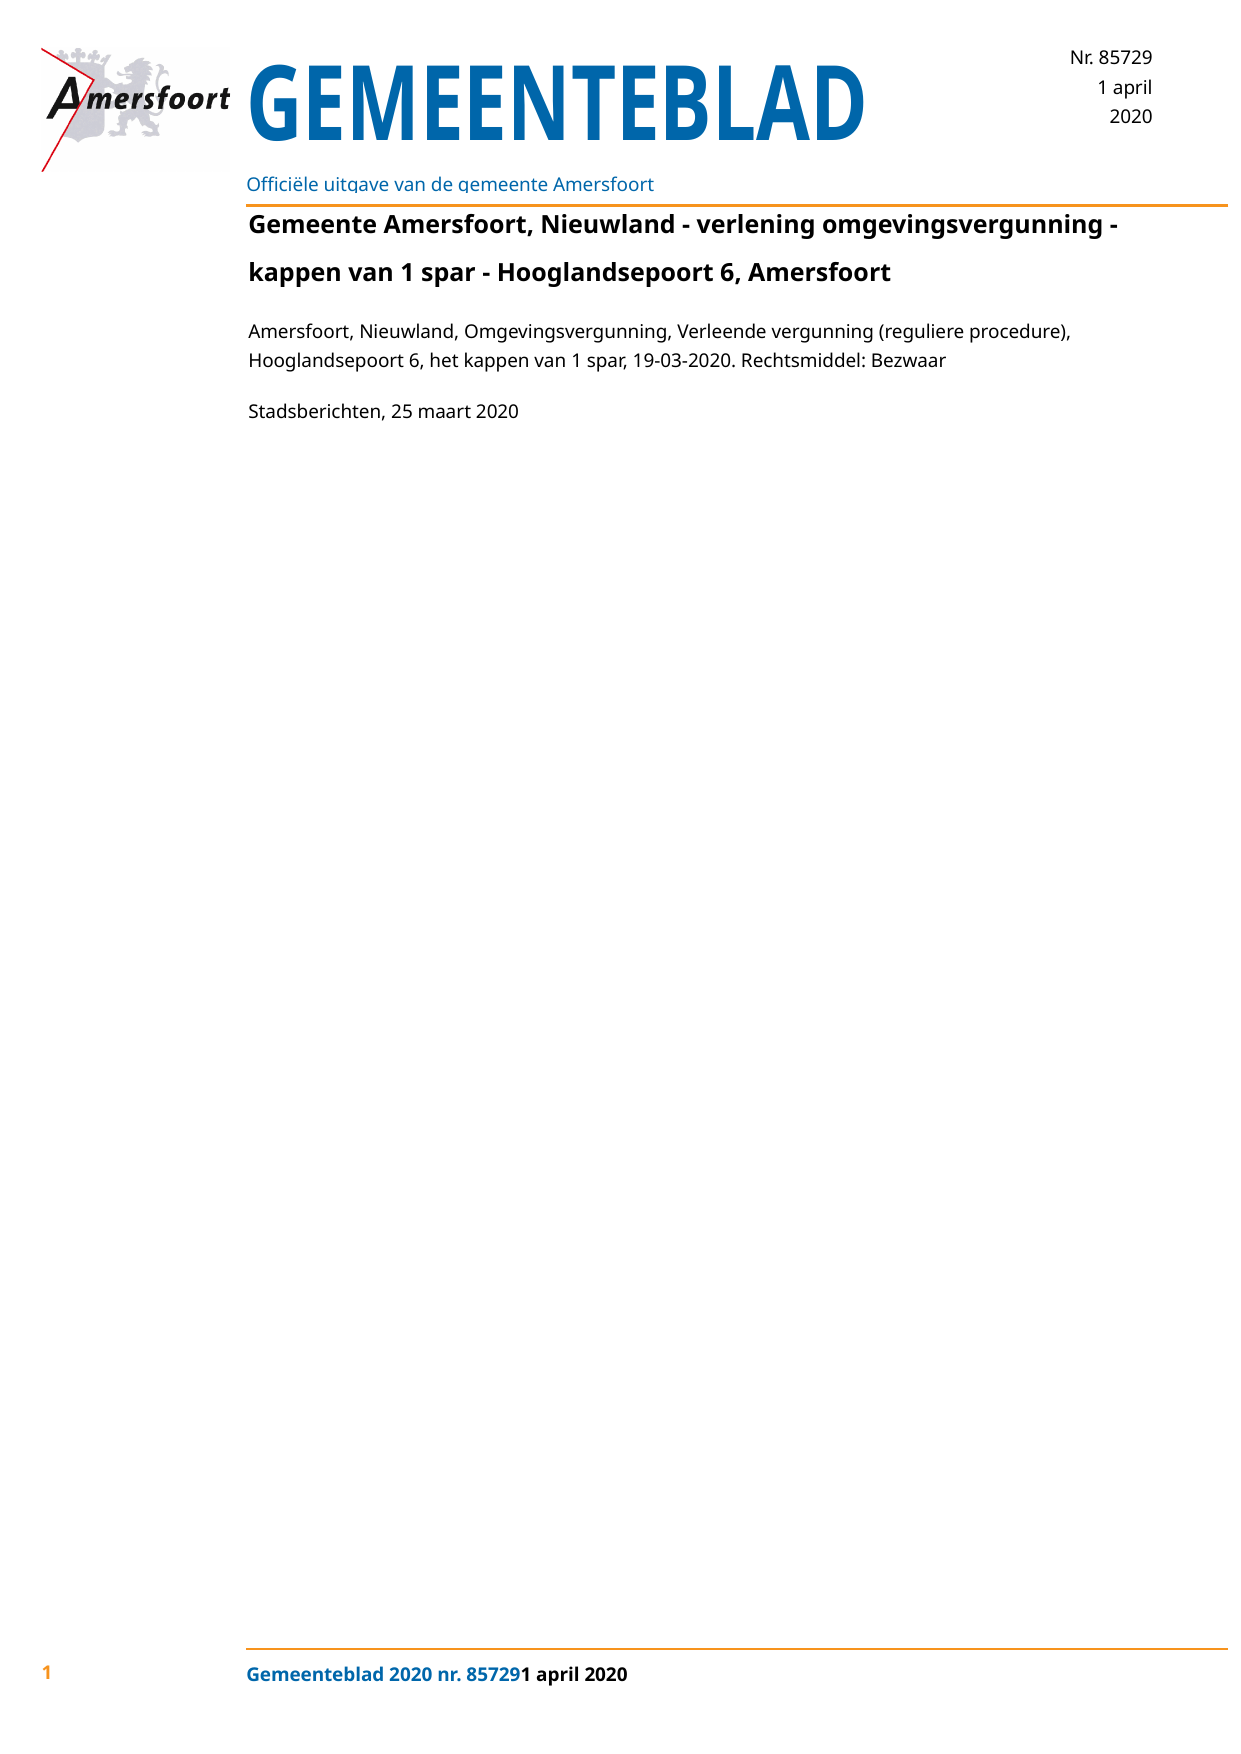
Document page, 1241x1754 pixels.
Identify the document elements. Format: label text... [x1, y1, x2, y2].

picture [41, 47, 231, 172]
text Stadsberichten, 25 maart 2020 [248, 398, 1152, 424]
text Amersfoort, Nieuwland, Omgevingsvergunning, Verleende vergunning (reguliere procedure), Hooglandsepoort 6, het kappen van 1 spar, 19-03-2020. Rechtsmiddel: Bezwaar [248, 318, 1152, 373]
text Gemeente Amersfoort, Nieuwland - verlening omgevingsvergunning - kappen van 1 spar - Hooglandsepoort 6, Amersfoort [248, 207, 1152, 288]
